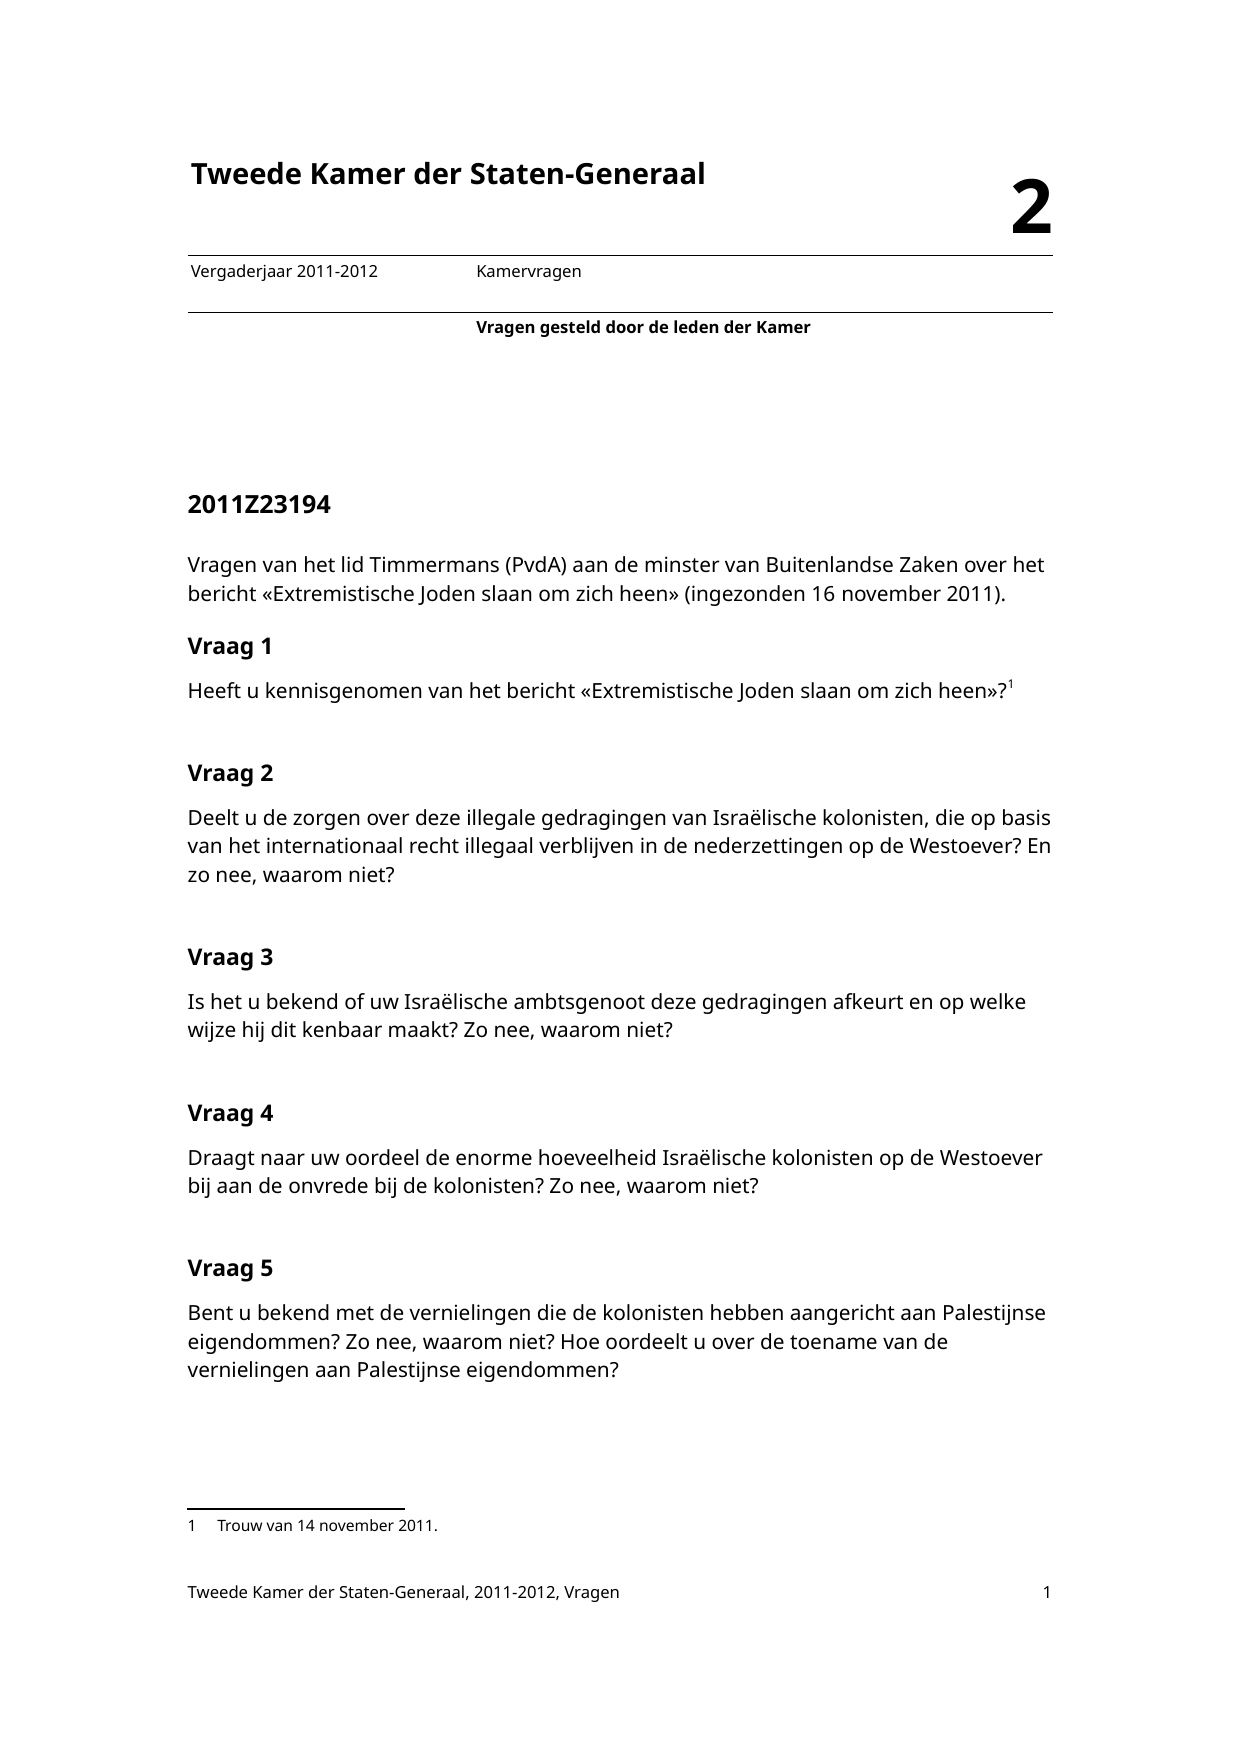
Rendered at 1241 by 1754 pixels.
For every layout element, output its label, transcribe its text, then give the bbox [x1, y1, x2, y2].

subtitle Vraag 5 [187, 1252, 1053, 1283]
subtitle Vraag 4 [187, 1097, 1053, 1128]
table_cell Vergaderjaar 2011-2012 [188, 256, 473, 312]
text Deelt u de zorgen over deze illegale gedragingen van Israëlische kolonisten, die op basis van het internationaal recht illegaal verblijven in de nederzettingen op de Westoever? En zo nee, waarom niet? [187, 803, 1053, 888]
text Draagt naar uw oordeel de enorme hoeveelheid Israëlische kolonisten op de Westoever bij aan de onvrede bij de kolonisten? Zo nee, waarom niet? [187, 1143, 1053, 1200]
text Heeft u kennisgenomen van het bericht «Extremistische Joden slaan om zich heen»? [187, 676, 1053, 704]
text 2011Z23194 [187, 487, 1053, 521]
text Is het u bekend of uw Israëlische ambtsgenoot deze gedragingen afkeurt en op welke wijze hij dit kenbaar maakt? Zo nee, waarom niet? [187, 987, 1053, 1044]
subtitle Vraag 1 [187, 630, 1053, 661]
text Bent u bekend met de vernielingen die de kolonisten hebben aangericht aan Palestijnse eigendommen? Zo nee, waarom niet? Hoe oordeelt u over de toename van de vernielingen aan Palestijnse eigendommen? [187, 1298, 1053, 1384]
subtitle Vraag 3 [187, 941, 1053, 972]
table_header Tweede Kamer der Staten-Generaal [188, 150, 879, 255]
table_cell Kamervragen [473, 256, 1053, 312]
subtitle Vraag 2 [187, 757, 1053, 788]
table_cell Vragen gesteld door de leden der Kamer [473, 313, 1053, 339]
text Vragen van het lid Timmermans (PvdA) aan de minster van Buitenlandse Zaken over het bericht «Extremistische Joden slaan om zich heen» (ingezonden 16 november 2011). [187, 550, 1053, 607]
table_cell [188, 313, 473, 339]
text Trouw van 14 november 2011. [187, 1508, 1053, 1536]
table_header 2 [880, 150, 1053, 255]
